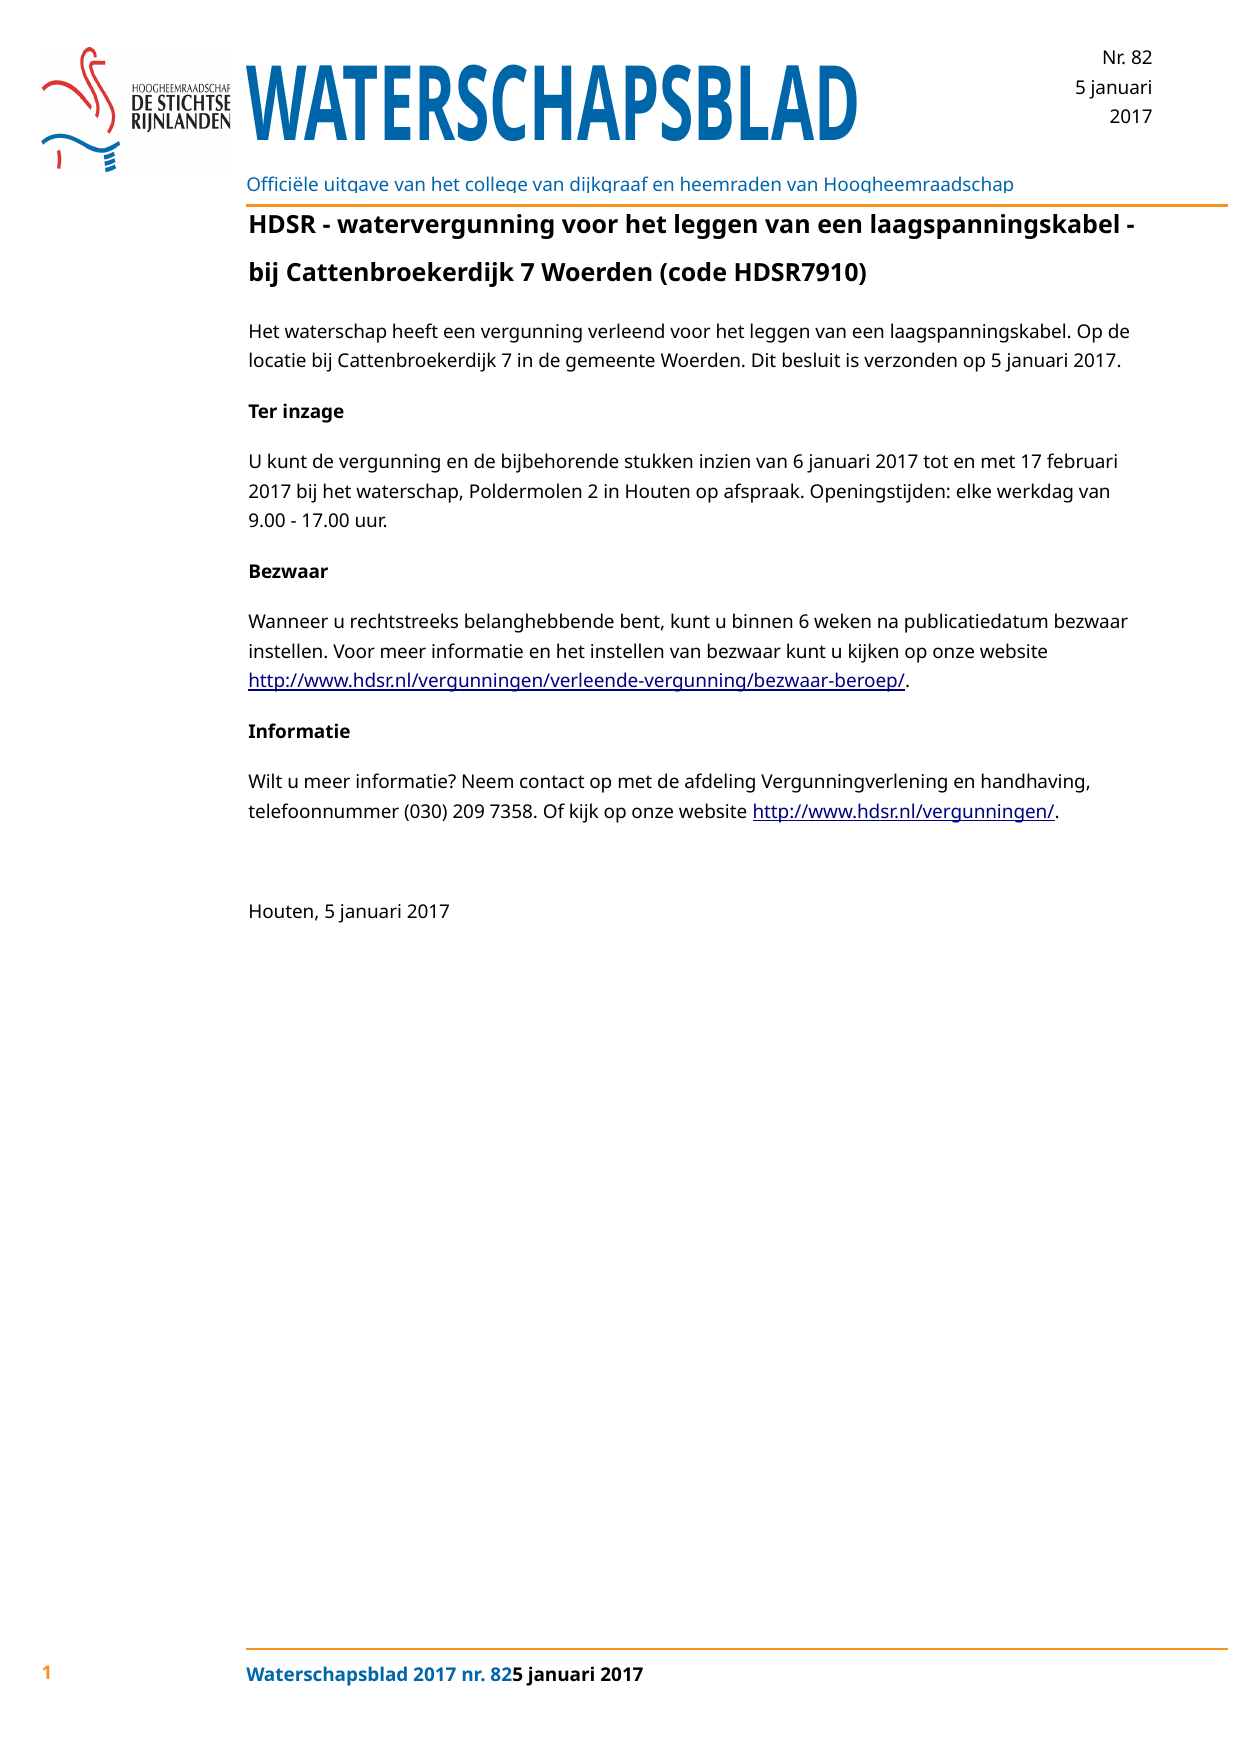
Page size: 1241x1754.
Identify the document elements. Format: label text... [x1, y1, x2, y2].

text HDSR - watervergunning voor het leggen van een laagspanningskabel - bij Cattenbroekerdijk 7 Woerden (code HDSR7910) [248, 207, 1152, 288]
text Wanneer u rechtstreeks belanghebbende bent, kunt u binnen 6 weken na publicatiedatum bezwaar instellen. Voor meer informatie en het instellen van bezwaar kunt u kijken op onze website http://www.hdsr.nl/vergunningen/verleende-vergunning/bezwaar-beroep/. [248, 608, 1152, 693]
text Wilt u meer informatie? Neem contact op met de afdeling Vergunningverlening en handhaving, telefoonnummer (030) 209 7358. Of kijk op onze website http://www.hdsr.nl/vergunningen/. [248, 768, 1152, 824]
picture [41, 47, 231, 172]
text Informatie [248, 718, 1152, 744]
text Ter inzage [248, 398, 1152, 424]
text Houten, 5 januari 2017 [248, 899, 1152, 924]
text Het waterschap heeft een vergunning verleend voor het leggen van een laagspanningskabel. Op de locatie bij Cattenbroekerdijk 7 in de gemeente Woerden. Dit besluit is verzonden op 5 januari 2017. [248, 318, 1152, 373]
text U kunt de vergunning en de bijbehorende stukken inzien van 6 januari 2017 tot en met 17 februari 2017 bij het waterschap, Poldermolen 2 in Houten op afspraak. Openingstijden: elke werkdag van 9.00 - 17.00 uur. [248, 448, 1152, 533]
text Bezwaar [248, 558, 1152, 584]
